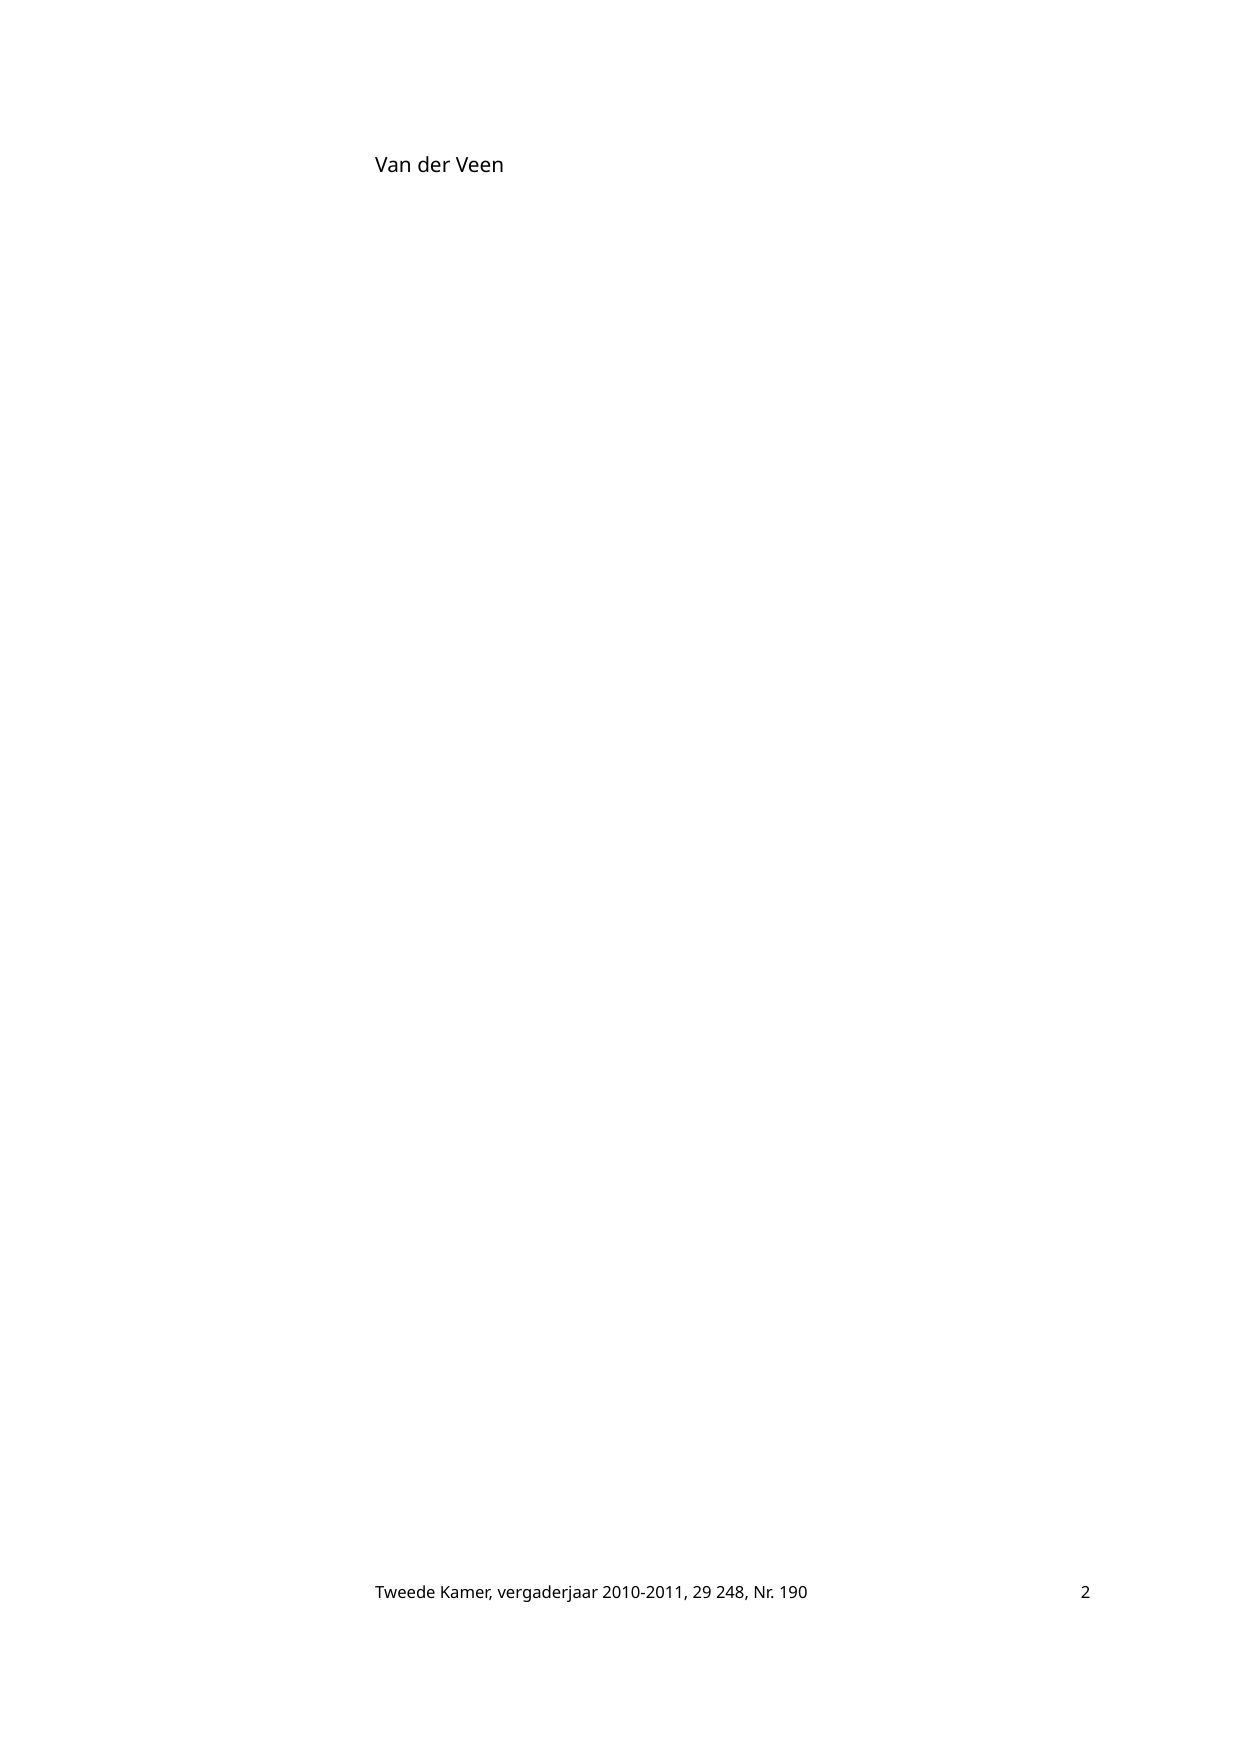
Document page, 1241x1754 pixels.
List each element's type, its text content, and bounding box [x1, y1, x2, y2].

text Van der Veen [375, 150, 1090, 178]
